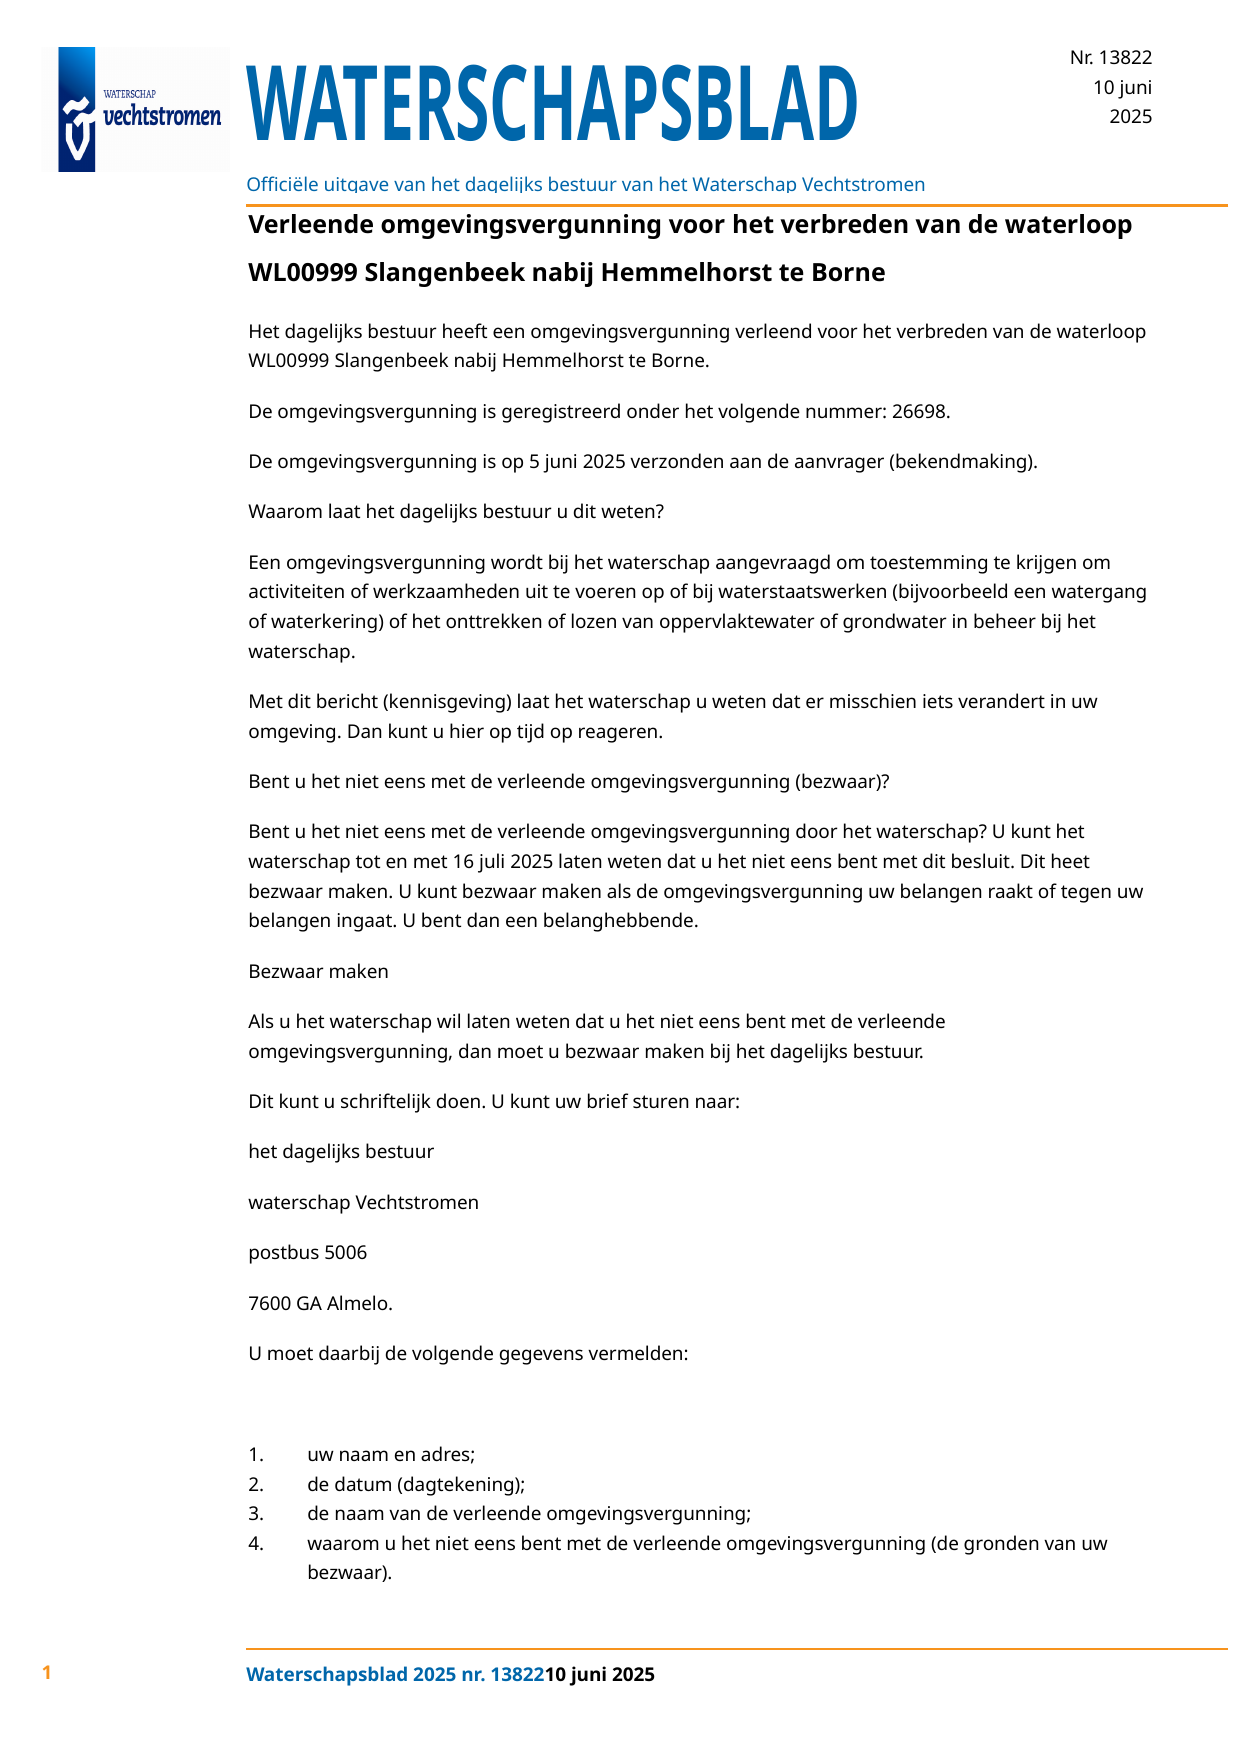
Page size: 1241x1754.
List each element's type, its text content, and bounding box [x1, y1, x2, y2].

text Verleende omgevingsvergunning voor het verbreden van de waterloop WL00999 Slangenbeek nabij Hemmelhorst te Borne [248, 207, 1152, 288]
list uw naam en adres; [248, 1441, 1152, 1467]
text Met dit bericht (kennisgeving) laat het waterschap u weten dat er misschien iets verandert in uw omgeving. Dan kunt u hier op tijd op reageren. [248, 688, 1152, 744]
text Bent u het niet eens met de verleende omgevingsvergunning (bezwaar)? [248, 768, 1152, 794]
text Bezwaar maken [248, 958, 1152, 984]
text Dit kunt u schriftelijk doen. U kunt uw brief sturen naar: [248, 1088, 1152, 1114]
text Bent u het niet eens met de verleende omgevingsvergunning door het waterschap? U kunt het waterschap tot en met 16 juli 2025 laten weten dat u het niet eens bent met dit besluit. Dit heet bezwaar maken. U kunt bezwaar maken als de omgevingsvergunning uw belangen raakt of tegen uw belangen ingaat. U bent dan een belanghebbende. [248, 819, 1152, 933]
text U moet daarbij de volgende gegevens vermelden: [248, 1340, 1152, 1366]
text waterschap Vechtstromen [248, 1189, 1152, 1215]
text postbus 5006 [248, 1239, 1152, 1265]
text De omgevingsvergunning is geregistreerd onder het volgende nummer: 26698. [248, 398, 1152, 424]
text Als u het waterschap wil laten weten dat u het niet eens bent met de verleende omgevingsvergunning, dan moet u bezwaar maken bij het dagelijks bestuur. [248, 1008, 1152, 1064]
picture [41, 47, 231, 172]
text 7600 GA Almelo. [248, 1290, 1152, 1316]
list de datum (dagtekening); [248, 1471, 1152, 1497]
text Waarom laat het dagelijks bestuur u dit weten? [248, 499, 1152, 524]
list waarom u het niet eens bent met de verleende omgevingsvergunning (de gronden van uw bezwaar). [248, 1530, 1152, 1585]
text Een omgevingsvergunning wordt bij het waterschap aangevraagd om toestemming te krijgen om activiteiten of werkzaamheden uit te voeren op of bij waterstaatswerken (bijvoorbeeld een watergang of waterkering) of het onttrekken of lozen van oppervlaktewater of grondwater in beheer bij het waterschap. [248, 549, 1152, 664]
text het dagelijks bestuur [248, 1139, 1152, 1164]
list de naam van de verleende omgevingsvergunning; [248, 1500, 1152, 1526]
text Het dagelijks bestuur heeft een omgevingsvergunning verleend voor het verbreden van de waterloop WL00999 Slangenbeek nabij Hemmelhorst te Borne. [248, 318, 1152, 373]
text De omgevingsvergunning is op 5 juni 2025 verzonden aan de aanvrager (bekendmaking). [248, 448, 1152, 474]
